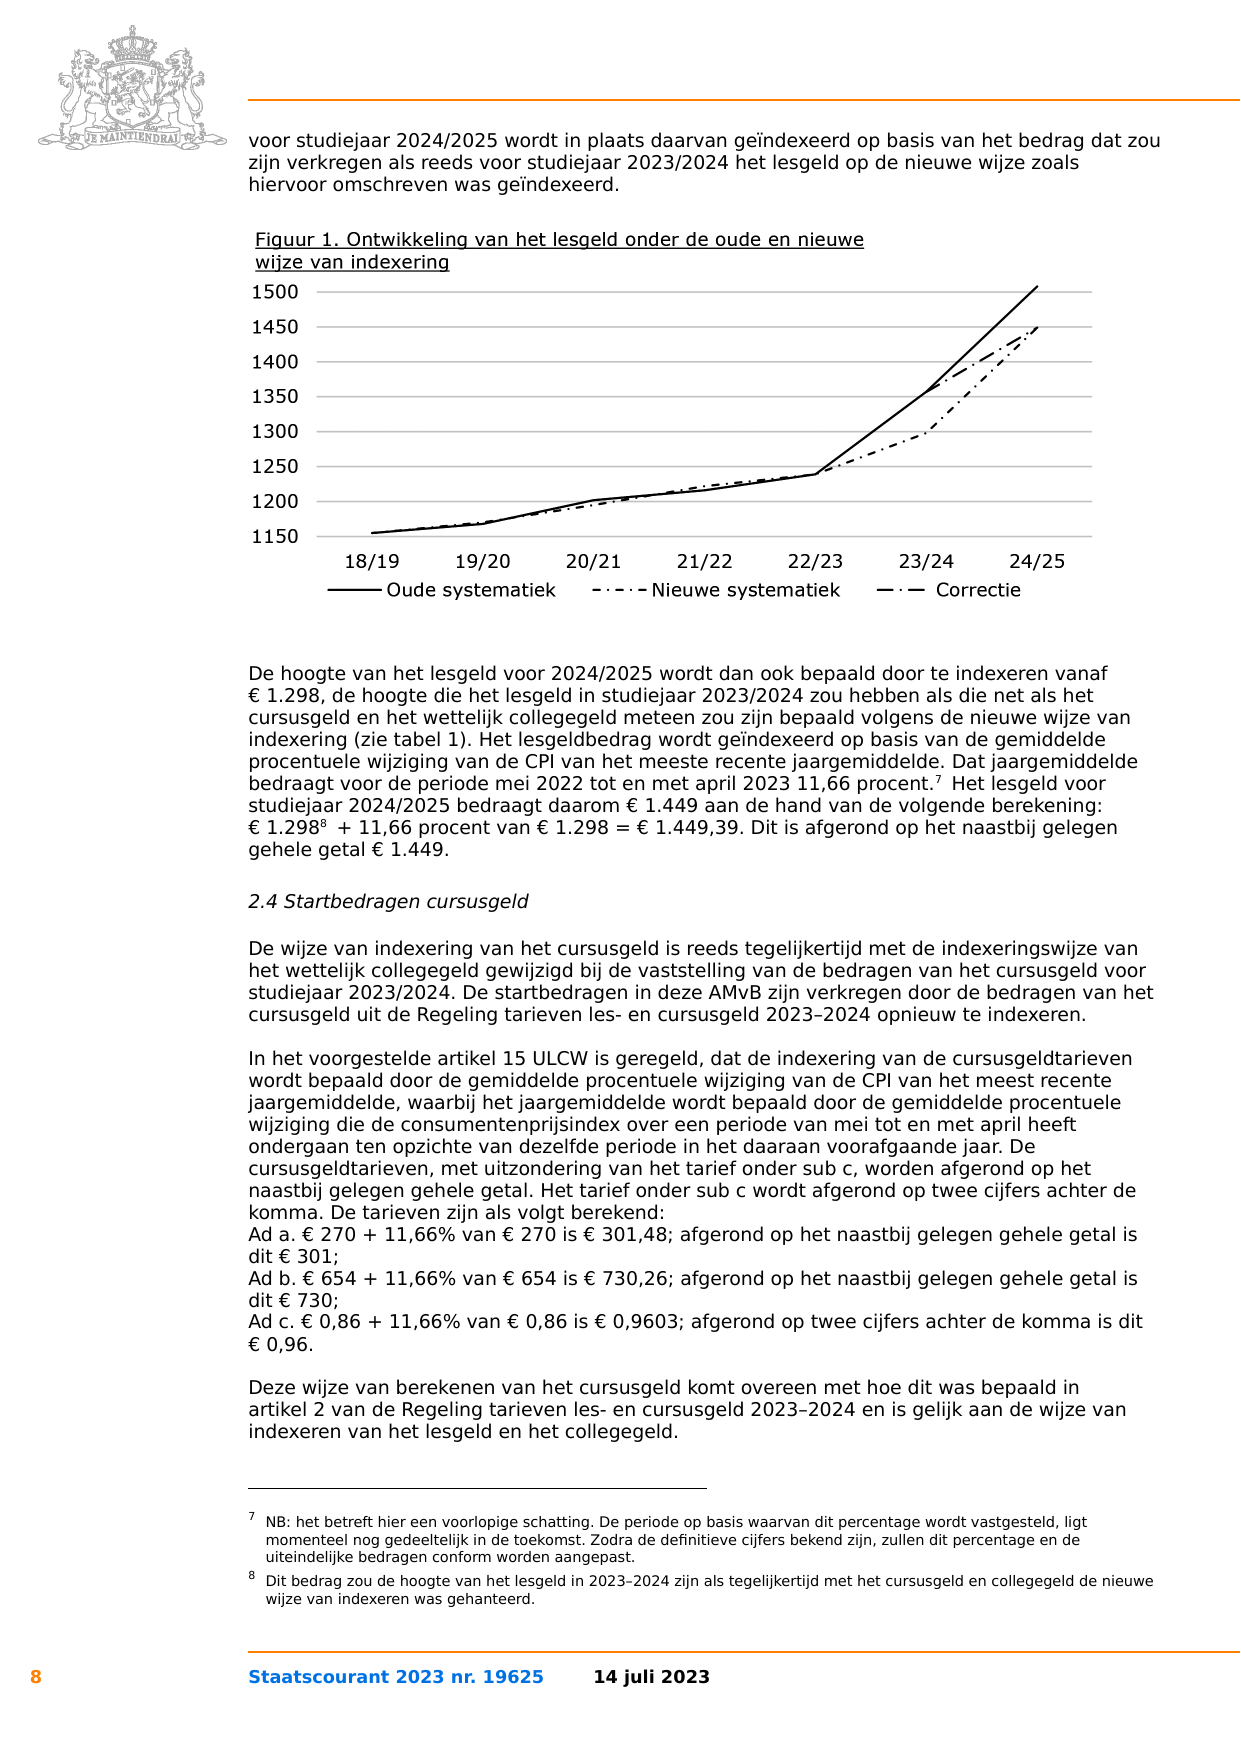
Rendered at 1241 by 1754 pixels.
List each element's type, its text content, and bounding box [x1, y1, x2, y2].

text Ad a. € 270 + 11,66% van € 270 is € 301,48; afgerond op het naastbij gelegen gehele getal is dit € 301; [248, 1223, 1163, 1267]
text voor studiejaar 2024/2025 wordt in plaats daarvan geïndexeerd op basis van het bedrag dat zou zijn verkregen als reeds voor studiejaar 2023/2024 het lesgeld op de nieuwe wijze zoals hiervoor omschreven was geïndexeerd. [248, 130, 1163, 196]
subtitle 2.4 Startbedragen cursusgeld [248, 891, 1163, 913]
text De wijze van indexering van het cursusgeld is reeds tegelijkertijd met de indexeringswijze van het wettelijk collegegeld gewijzigd bij de vaststelling van de bedragen van het cursusgeld voor studiejaar 2023/2024. De startbedragen in deze AMvB zijn verkregen door de bedragen van het cursusgeld uit de Regeling tarieven les- en cursusgeld 2023–2024 opnieuw te indexeren. [248, 938, 1163, 1026]
text Deze wijze van berekenen van het cursusgeld komt overeen met hoe dit was bepaald in artikel 2 van de Regeling tarieven les- en cursusgeld 2023–2024 en is gelijk aan de wijze van indexeren van het lesgeld en het collegegeld. [248, 1377, 1163, 1443]
text Dit bedrag zou de hoogte van het lesgeld in 2023–2024 zijn als tegelijkertijd met het cursusgeld en collegegeld de nieuwe wijze van indexeren was gehanteerd. [248, 1569, 1163, 1608]
text Ad b. € 654 + 11,66% van € 654 is € 730,26; afgerond op het naastbij gelegen gehele getal is dit € 730; [248, 1267, 1163, 1311]
picture [38, 25, 227, 150]
text De hoogte van het lesgeld voor 2024/2025 wordt dan ook bepaald door te indexeren vanaf € 1.298, de hoogte die het lesgeld in studiejaar 2023/2024 zou hebben als die net als het cursusgeld en het wettelijk collegegeld meteen zou zijn bepaald volgens de nieuwe wijze van indexering (zie tabel 1). Het lesgeldbedrag wordt geïndexeerd op basis van de gemiddelde procentuele wijziging van de CPI van het meeste recente jaargemiddelde. Dat jaargemiddelde bedraagt voor de periode mei 2022 tot en met april 2023 11,66 procent. Het lesgeld voor studiejaar 2024/2025 bedraagt daarom € 1.449 aan de hand van de volgende berekening: € 1.298 + 11,66 procent van € 1.298 = € 1.449,39. Dit is afgerond op het naastbij gelegen gehele getal € 1.449. [248, 663, 1163, 861]
text NB: het betreft hier een voorlopige schatting. De periode op basis waarvan dit percentage wordt vastgesteld, ligt momenteel nog gedeeltelijk in de toekomst. Zodra de definitieve cijfers bekend zijn, zullen dit percentage en de uiteindelijke bedragen conform worden aangepast. [248, 1510, 1163, 1566]
picture [248, 217, 1093, 620]
text In het voorgestelde artikel 15 ULCW is geregeld, dat de indexering van de cursusgeldtarieven wordt bepaald door de gemiddelde procentuele wijziging van de CPI van het meest recente jaargemiddelde, waarbij het jaargemiddelde wordt bepaald door de gemiddelde procentuele wijziging die de consumentenprijsindex over een periode van mei tot en met april heeft ondergaan ten opzichte van dezelfde periode in het daaraan voorafgaande jaar. De cursusgeldtarieven, met uitzondering van het tarief onder sub c, worden afgerond op het naastbij gelegen gehele getal. Het tarief onder sub c wordt afgerond op twee cijfers achter de komma. De tarieven zijn als volgt berekend: [248, 1048, 1163, 1223]
text Ad c. € 0,86 + 11,66% van € 0,86 is € 0,9603; afgerond op twee cijfers achter de komma is dit € 0,96. [248, 1311, 1163, 1355]
